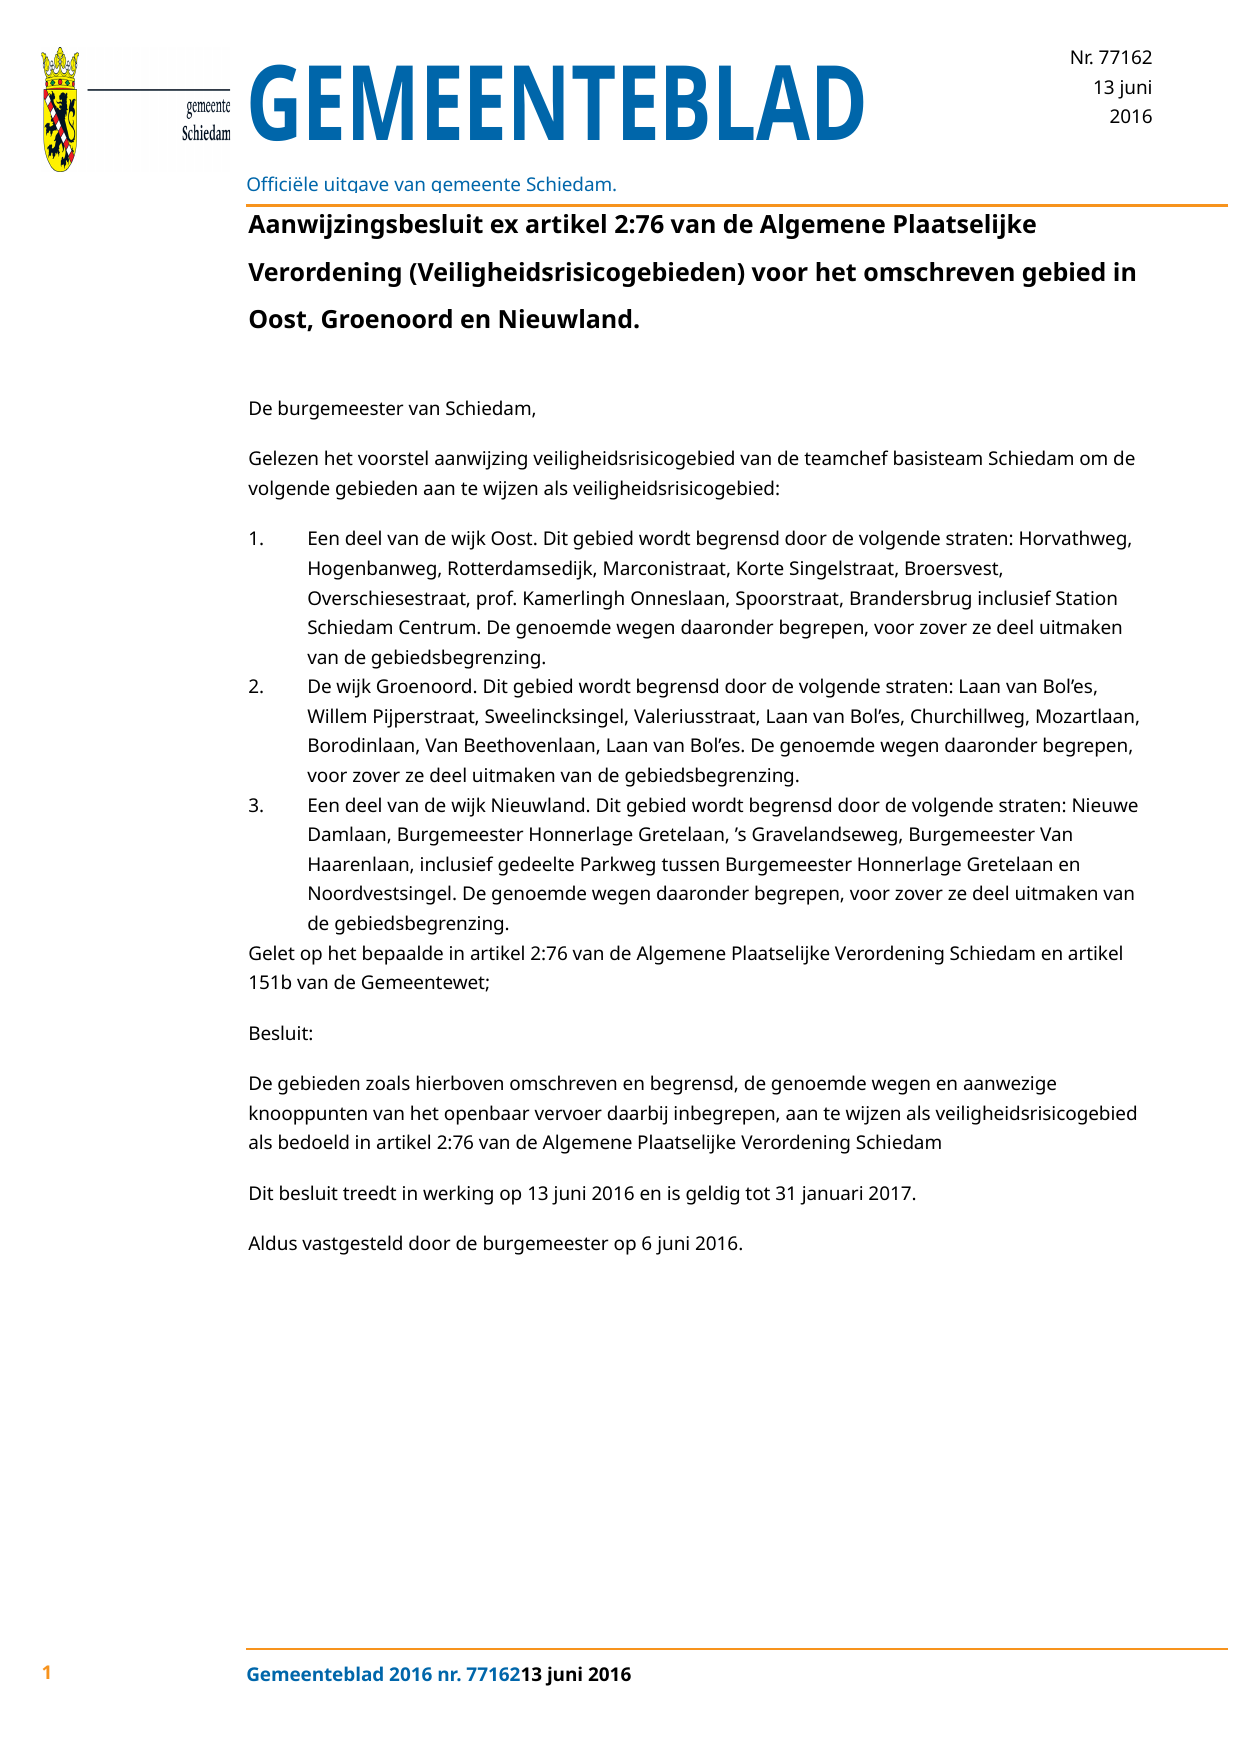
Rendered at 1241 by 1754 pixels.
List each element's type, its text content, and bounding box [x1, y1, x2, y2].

text De gebieden zoals hierboven omschreven en begrensd, de genoemde wegen en aanwezige knooppunten van het openbaar vervoer daarbij inbegrepen, aan te wijzen als veiligheidsrisicogebied als bedoeld in artikel 2:76 van de Algemene Plaatselijke Verordening Schiedam [248, 1070, 1152, 1155]
text Gelet op het bepaalde in artikel 2:76 van de Algemene Plaatselijke Verordening Schiedam en artikel 151b van de Gemeentewet; [248, 940, 1152, 995]
text De burgemeester van Schiedam, [248, 395, 1152, 421]
list De wijk Groenoord. Dit gebied wordt begrensd door de volgende straten: Laan van Bol’es, Willem Pijperstraat, Sweelincksingel, Valeriusstraat, Laan van Bol’es, Churchillweg, Mozartlaan, Borodinlaan, Van Beethovenlaan, Laan van Bol’es. De genoemde wegen daaronder begrepen, voor zover ze deel uitmaken van de gebiedsbegrenzing. [248, 673, 1152, 788]
text Besluit: [248, 1020, 1152, 1045]
text Aanwijzingsbesluit ex artikel 2:76 van de Algemene Plaatselijke Verordening (Veiligheidsrisicogebieden) voor het omschreven gebied in Oost, Groenoord en Nieuwland. [248, 207, 1152, 336]
text Gelezen het voorstel aanwijzing veiligheidsrisicogebied van de teamchef basisteam Schiedam om de volgende gebieden aan te wijzen als veiligheidsrisicogebied: [248, 446, 1152, 501]
list Een deel van de wijk Nieuwland. Dit gebied wordt begrensd door de volgende straten: Nieuwe Damlaan, Burgemeester Honnerlage Gretelaan, ’s Gravelandseweg, Burgemeester Van Haarenlaan, inclusief gedeelte Parkweg tussen Burgemeester Honnerlage Gretelaan en Noordvestsingel. De genoemde wegen daaronder begrepen, voor zover ze deel uitmaken van de gebiedsbegrenzing. [248, 792, 1152, 936]
text Aldus vastgesteld door de burgemeester op 6 juni 2016. [248, 1230, 1152, 1256]
list Een deel van de wijk Oost. Dit gebied wordt begrensd door de volgende straten: Horvathweg, Hogenbanweg, Rotterdamsedijk, Marconistraat, Korte Singelstraat, Broersvest, Overschiesestraat, prof. Kamerlingh Onneslaan, Spoorstraat, Brandersbrug inclusief Station Schiedam Centrum. De genoemde wegen daaronder begrepen, voor zover ze deel uitmaken van de gebiedsbegrenzing. [248, 526, 1152, 669]
picture [41, 47, 231, 172]
text Dit besluit treedt in werking op 13 juni 2016 en is geldig tot 31 januari 2017. [248, 1180, 1152, 1205]
